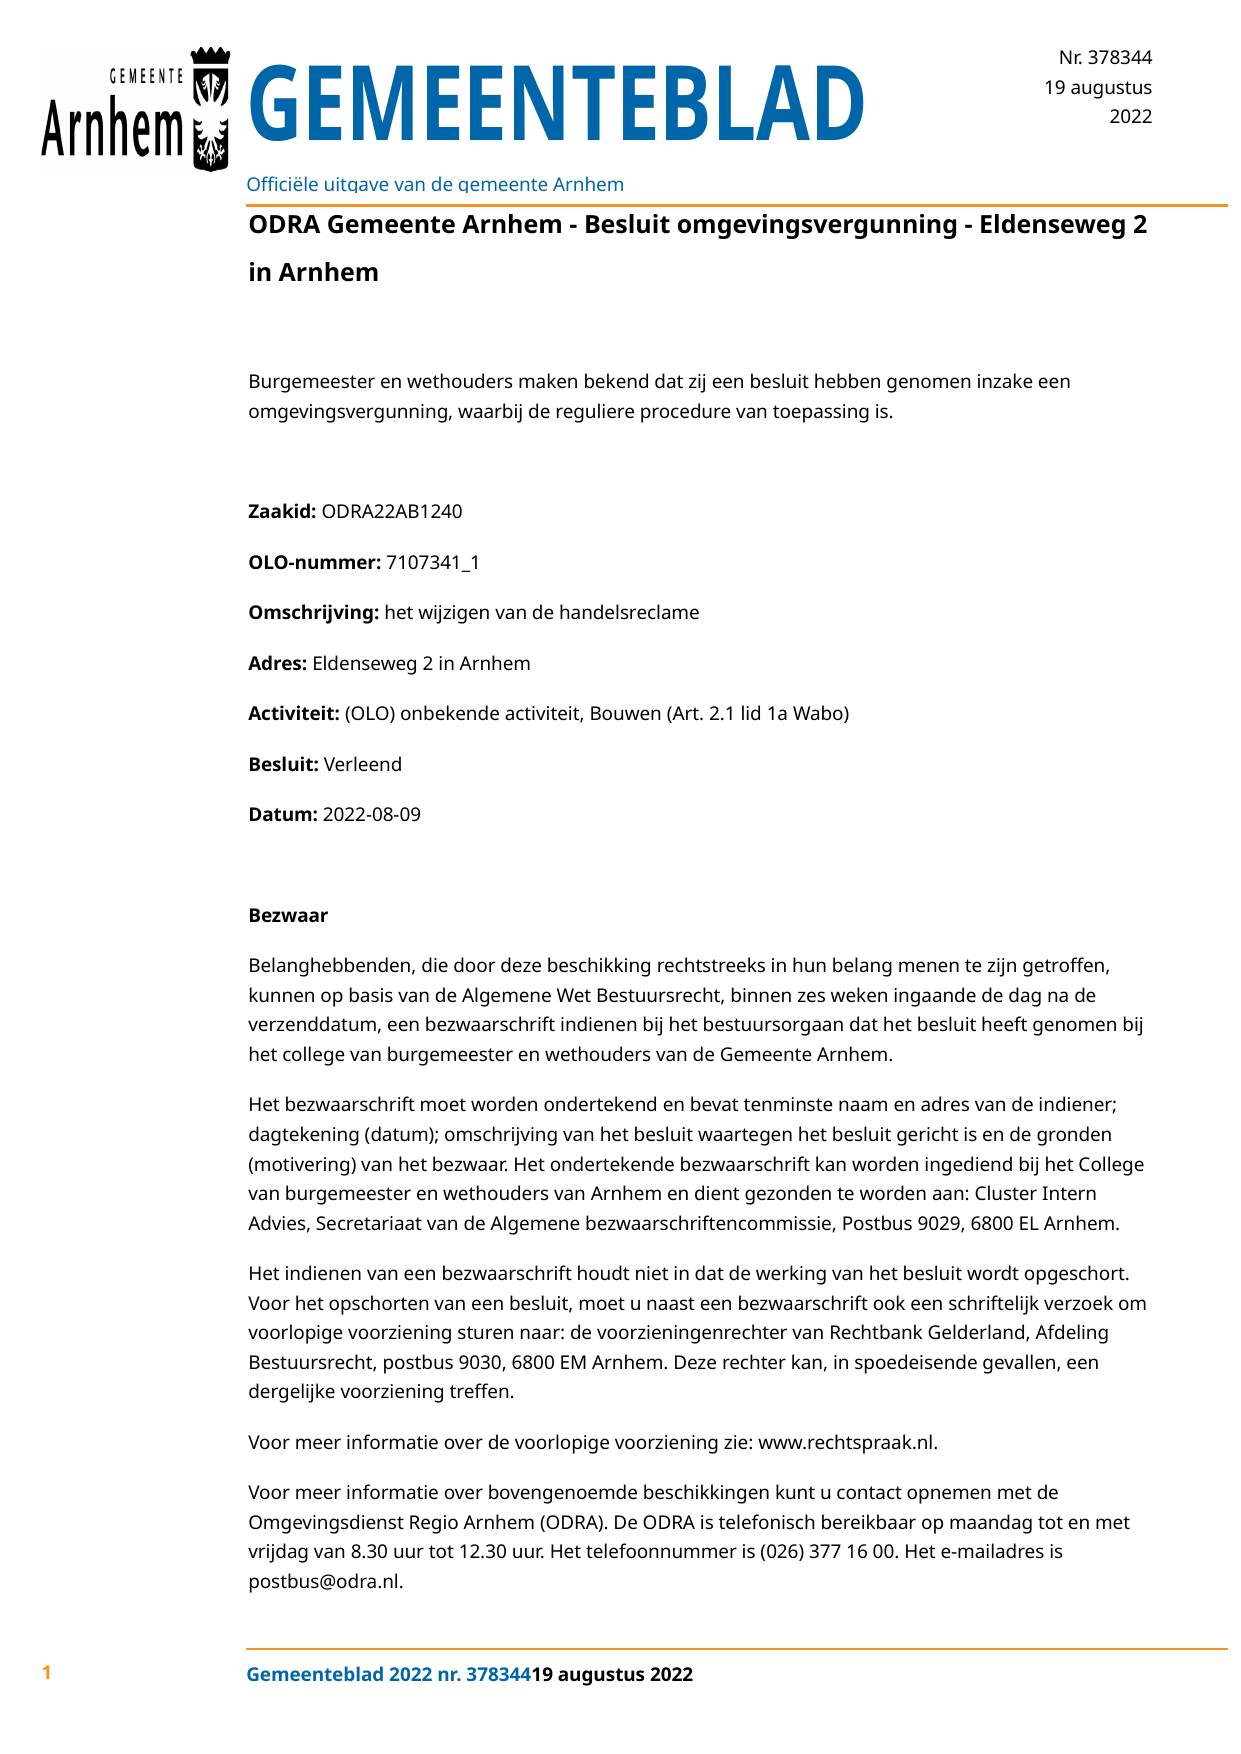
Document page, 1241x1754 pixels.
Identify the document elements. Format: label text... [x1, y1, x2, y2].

text Besluit: Verleend [248, 751, 1152, 777]
text Belanghebbenden, die door deze beschikking rechtstreeks in hun belang menen te zijn getroffen, kunnen op basis van de Algemene Wet Bestuursrecht, binnen zes weken ingaande de dag na de verzenddatum, een bezwaarschrift indienen bij het bestuursorgaan dat het besluit heeft genomen bij het college van burgemeester en wethouders van de Gemeente Arnhem. [248, 952, 1152, 1067]
text OLO-nummer: 7107341_1 [248, 549, 1152, 575]
text Omschrijving: het wijzigen van de handelsreclame [248, 599, 1152, 625]
text Zaakid: ODRA22AB1240 [248, 499, 1152, 524]
text Datum: 2022-08-09 [248, 801, 1152, 827]
text Het indienen van een bezwaarschrift houdt niet in dat de werking van het besluit wordt opgeschort. Voor het opschorten van een besluit, moet u naast een bezwaarschrift ook een schriftelijk verzoek om voorlopige voorziening sturen naar: de voorzieningenrechter van Rechtbank Gelderland, Afdeling Bestuursrecht, postbus 9030, 6800 EM Arnhem. Deze rechter kan, in spoedeisende gevallen, een dergelijke voorziening treffen. [248, 1260, 1152, 1404]
text Bezwaar [248, 902, 1152, 928]
text Voor meer informatie over de voorlopige voorziening zie: www.rechtspraak.nl. [248, 1429, 1152, 1455]
text Burgemeester en wethouders maken bekend dat zij een besluit hebben genomen inzake een omgevingsvergunning, waarbij de reguliere procedure van toepassing is. [248, 368, 1152, 424]
text ODRA Gemeente Arnhem - Besluit omgevingsvergunning - Eldenseweg 2 in Arnhem [248, 207, 1152, 288]
text Het bezwaarschrift moet worden ondertekend en bevat tenminste naam en adres van de indiener; dagtekening (datum); omschrijving van het besluit waartegen het besluit gericht is en de gronden (motivering) van het bezwaar. Het ondertekende bezwaarschrift kan worden ingediend bij het College van burgemeester en wethouders van Arnhem en dient gezonden te worden aan: Cluster Intern Advies, Secretariaat van de Algemene bezwaarschriftencommissie, Postbus 9029, 6800 EL Arnhem. [248, 1092, 1152, 1236]
text Adres: Eldenseweg 2 in Arnhem [248, 650, 1152, 676]
text Voor meer informatie over bovengenoemde beschikkingen kunt u contact opnemen met de Omgevingsdienst Regio Arnhem (ODRA). De ODRA is telefonisch bereikbaar op maandag tot en met vrijdag van 8.30 uur tot 12.30 uur. Het telefoonnummer is (026) 377 16 00. Het e-mailadres is postbus@odra.nl. [248, 1479, 1152, 1594]
picture [41, 47, 231, 172]
text Activiteit: (OLO) onbekende activiteit, Bouwen (Art. 2.1 lid 1a Wabo) [248, 700, 1152, 726]
